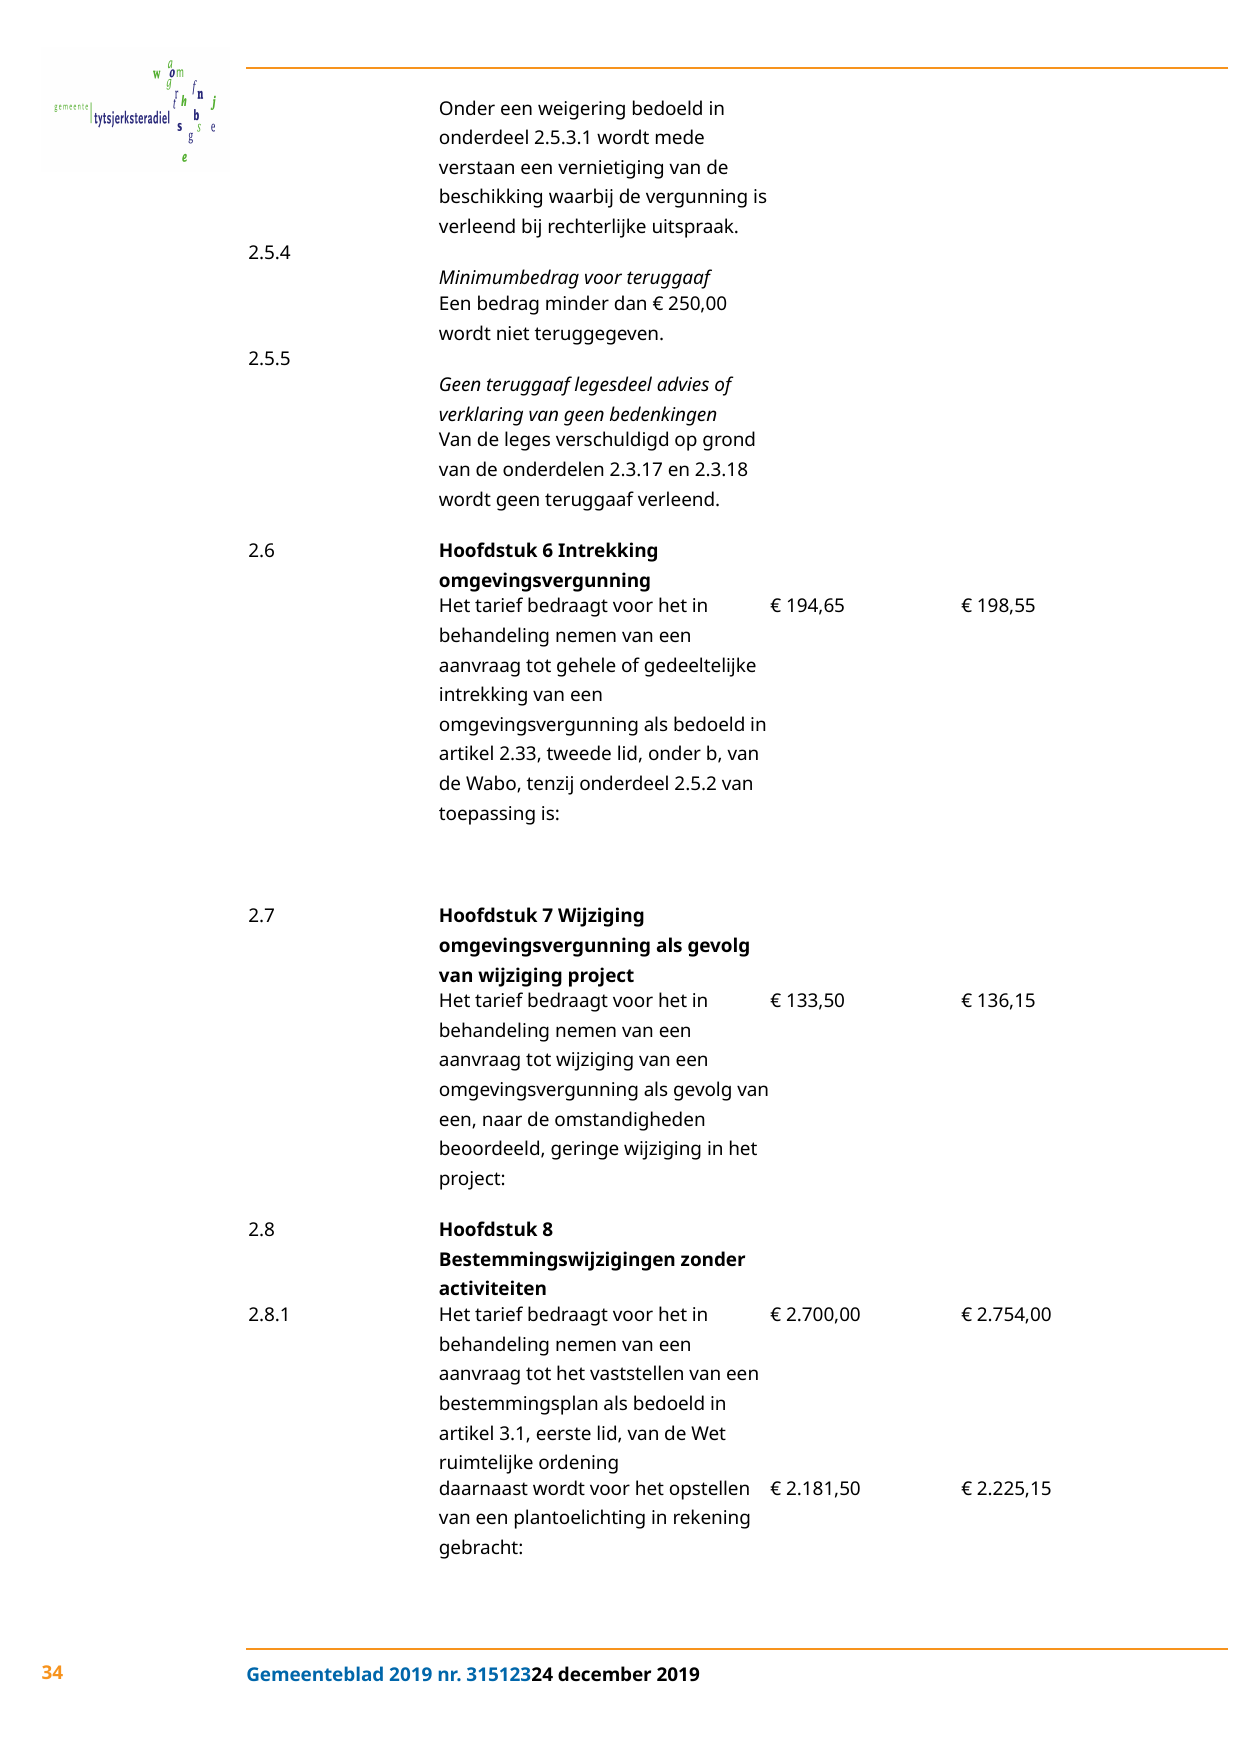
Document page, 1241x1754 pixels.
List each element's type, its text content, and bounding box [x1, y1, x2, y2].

table_cell [961, 265, 1152, 290]
table_cell Een bedrag minder dan € 250,00 wordt niet teruggegeven. [439, 290, 770, 346]
table_cell [770, 903, 961, 987]
table_cell [961, 512, 1152, 537]
table_cell 2.8.1 [248, 1301, 439, 1475]
table_cell [248, 851, 439, 877]
table_cell [248, 512, 439, 537]
table_cell [770, 851, 961, 877]
table_cell [439, 239, 770, 264]
table_cell Het tarief bedraagt voor het in behandeling nemen van een aanvraag tot gehele of gedeeltelijke intrekking van een omgevingsvergunning als bedoeld in artikel 2.33, tweede lid, onder b, van de Wabo, tenzij onderdeel 2.5.2 van toepassing is: [439, 593, 770, 825]
table_cell € 2.754,00 [961, 1301, 1152, 1475]
table_cell € 133,50 [770, 988, 961, 1191]
table_cell [770, 1216, 961, 1301]
table_cell 2.7 [248, 903, 439, 987]
table_cell [770, 1191, 961, 1216]
table_cell [248, 1475, 439, 1560]
table_cell Hoofdstuk 8 Bestemmingswijzigingen zonder activiteiten [439, 1216, 770, 1301]
table_cell [248, 877, 439, 903]
table_cell [770, 825, 961, 851]
table_cell [961, 371, 1152, 427]
table_cell Hoofdstuk 7 Wijziging omgevingsvergunning als gevolg van wijziging project [439, 903, 770, 987]
table_cell Onder een weigering bedoeld in onderdeel 2.5.3.1 wordt mede verstaan een vernietiging van de beschikking waarbij de vergunning is verleend bij rechterlijke uitspraak. [439, 95, 770, 239]
table_cell 2.8 [248, 1216, 439, 1301]
table_cell [770, 265, 961, 290]
table_cell € 2.700,00 [770, 1301, 961, 1475]
table_cell [770, 290, 961, 346]
table_cell Het tarief bedraagt voor het in behandeling nemen van een aanvraag tot wijziging van een omgevingsvergunning als gevolg van een, naar de omstandigheden beoordeeld, geringe wijziging in het project: [439, 988, 770, 1191]
table_cell [248, 593, 439, 825]
table_cell € 198,55 [961, 593, 1152, 825]
table_cell [961, 1191, 1152, 1216]
table_cell [961, 1216, 1152, 1301]
table_cell 2.5.5 [248, 346, 439, 371]
table_cell [961, 427, 1152, 512]
table_cell [770, 239, 961, 264]
table_cell [770, 95, 961, 239]
table_cell [961, 537, 1152, 593]
table_cell € 136,15 [961, 988, 1152, 1191]
table_cell [439, 1191, 770, 1216]
table_cell [961, 95, 1152, 239]
table_cell Geen teruggaaf legesdeel advies of verklaring van geen bedenkingen [439, 371, 770, 427]
table_cell [961, 877, 1152, 903]
table_cell [961, 346, 1152, 371]
table_cell [248, 988, 439, 1191]
table_cell [248, 290, 439, 346]
table_cell [770, 427, 961, 512]
table_cell [961, 290, 1152, 346]
table_cell [439, 825, 770, 851]
table_cell [770, 346, 961, 371]
table_cell [248, 1191, 439, 1216]
table_cell Van de leges verschuldigd op grond van de onderdelen 2.3.17 en 2.3.18 wordt geen teruggaaf verleend. [439, 427, 770, 512]
table_cell [770, 371, 961, 427]
table_cell [439, 877, 770, 903]
table_cell € 194,65 [770, 593, 961, 825]
table_cell 2.6 [248, 537, 439, 593]
table_cell [248, 265, 439, 290]
table_cell [439, 346, 770, 371]
table_cell [248, 95, 439, 239]
table_cell [961, 239, 1152, 264]
table_cell [961, 825, 1152, 851]
table_cell Hoofdstuk 6 Intrekking omgevingsvergunning [439, 537, 770, 593]
table_cell [439, 512, 770, 537]
table_cell [248, 825, 439, 851]
picture [41, 47, 231, 172]
table_cell daarnaast wordt voor het opstellen van een plantoelichting in rekening gebracht: [439, 1475, 770, 1560]
table_cell Het tarief bedraagt voor het in behandeling nemen van een aanvraag tot het vaststellen van een bestemmingsplan als bedoeld in artikel 3.1, eerste lid, van de Wet ruimtelijke ordening [439, 1301, 770, 1475]
table_cell [770, 877, 961, 903]
table_cell [439, 851, 770, 877]
table_cell [961, 851, 1152, 877]
table_cell € 2.181,50 [770, 1475, 961, 1560]
table_cell Minimumbedrag voor teruggaaf [439, 265, 770, 290]
table_cell [248, 427, 439, 512]
table_cell 2.5.4 [248, 239, 439, 264]
table_cell [248, 371, 439, 427]
table_cell [961, 903, 1152, 987]
table_cell [770, 537, 961, 593]
table_cell € 2.225,15 [961, 1475, 1152, 1560]
table_cell [770, 512, 961, 537]
